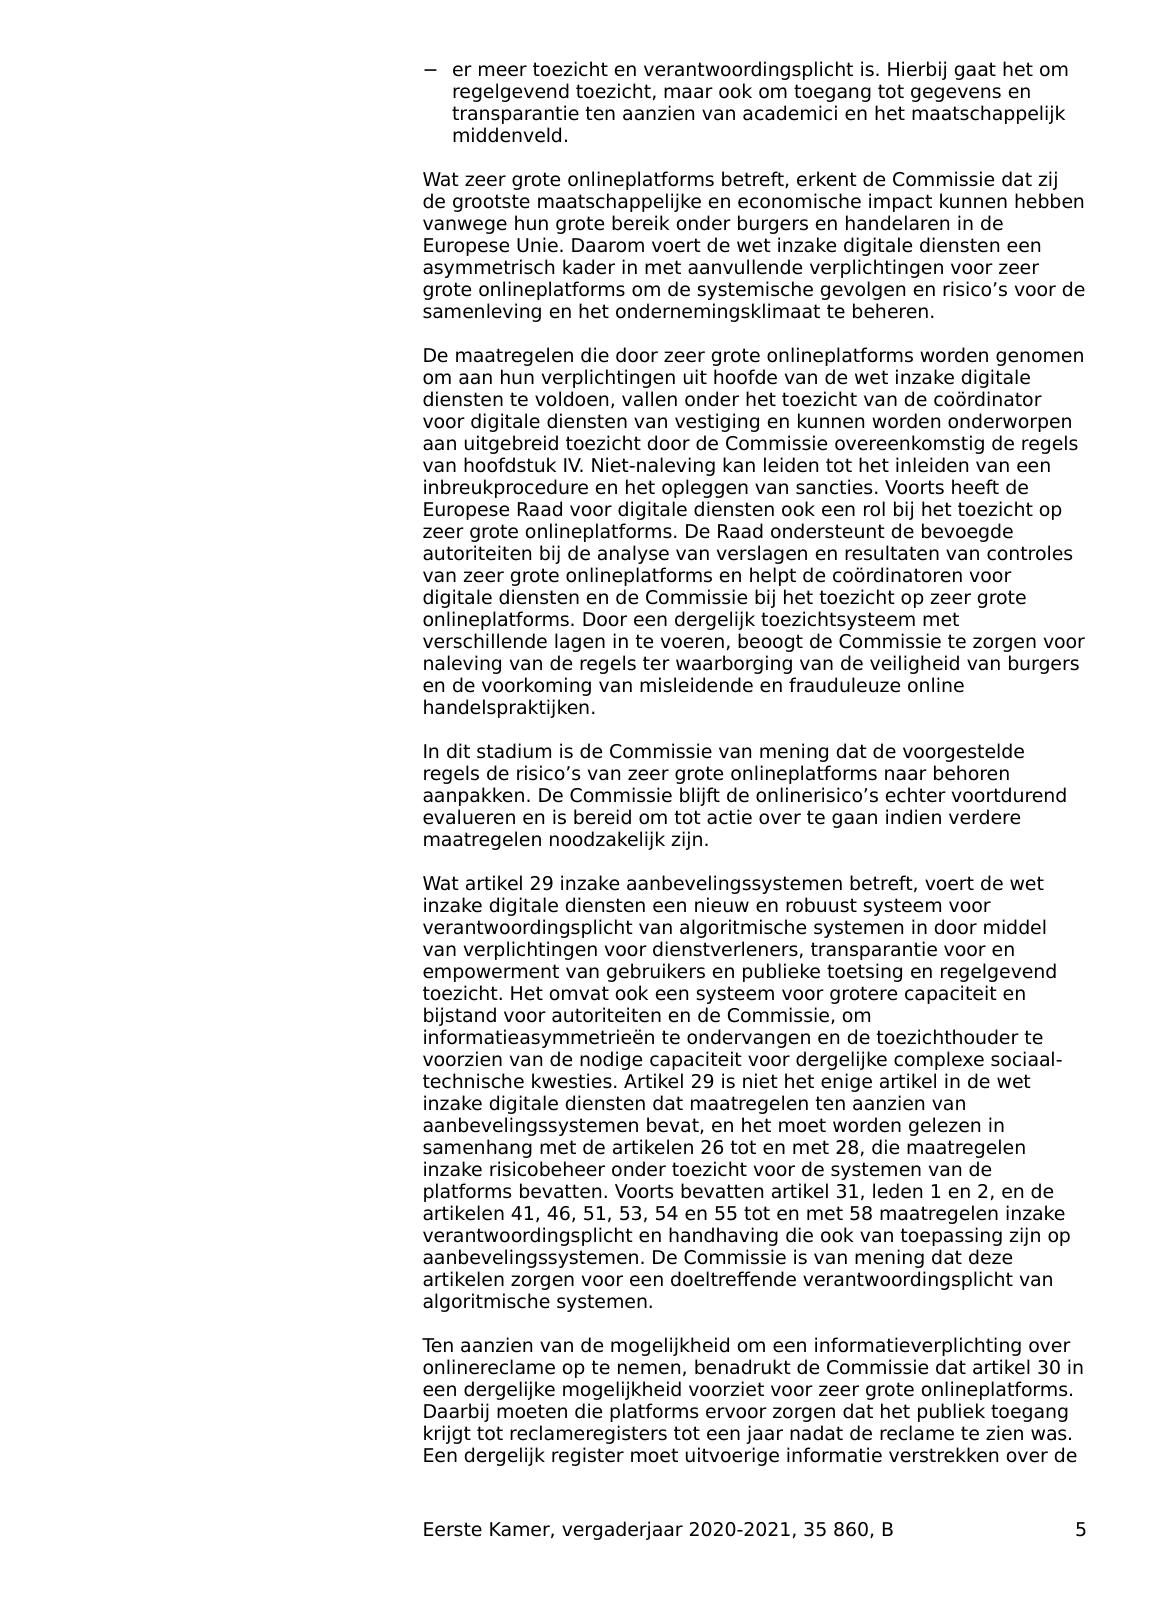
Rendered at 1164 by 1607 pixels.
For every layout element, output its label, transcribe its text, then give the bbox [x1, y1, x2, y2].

text Wat artikel 29 inzake aanbevelingssystemen betreft, voert de wet inzake digitale diensten een nieuw en robuust systeem voor verantwoordingsplicht van algoritmische systemen in door middel van verplichtingen voor dienstverleners, transparantie voor en empowerment van gebruikers en publieke toetsing en regelgevend toezicht. Het omvat ook een systeem voor grotere capaciteit en bijstand voor autoriteiten en de Commissie, om informatieasymmetrieën te ondervangen en de toezichthouder te voorzien van de nodige capaciteit voor dergelijke complexe sociaal-technische kwesties. Artikel 29 is niet het enige artikel in de wet inzake digitale diensten dat maatregelen ten aanzien van aanbevelingssystemen bevat, en het moet worden gelezen in samenhang met de artikelen 26 tot en met 28, die maatregelen inzake risicobeheer onder toezicht voor de systemen van de platforms bevatten. Voorts bevatten artikel 31, leden 1 en 2, en de artikelen 41, 46, 51, 53, 54 en 55 tot en met 58 maatregelen inzake verantwoordingsplicht en handhaving die ook van toepassing zijn op aanbevelingssystemen. De Commissie is van mening dat deze artikelen zorgen voor een doeltreffende verantwoordingsplicht van algoritmische systemen. [422, 873, 1087, 1313]
text Wat zeer grote onlineplatforms betreft, erkent de Commissie dat zij de grootste maatschappelijke en economische impact kunnen hebben vanwege hun grote bereik onder burgers en handelaren in de Europese Unie. Daarom voert de wet inzake digitale diensten een asymmetrisch kader in met aanvullende verplichtingen voor zeer grote onlineplatforms om de systemische gevolgen en risico’s voor de samenleving en het ondernemingsklimaat te beheren. [422, 169, 1087, 323]
text − er meer toezicht en verantwoordingsplicht is. Hierbij gaat het om regelgevend toezicht, maar ook om toegang tot gegevens en transparantie ten aanzien van academici en het maatschappelijk middenveld. [422, 59, 1087, 147]
text Ten aanzien van de mogelijkheid om een informatieverplichting over onlinereclame op te nemen, benadrukt de Commissie dat artikel 30 in een dergelijke mogelijkheid voorziet voor zeer grote onlineplatforms. Daarbij moeten die platforms ervoor zorgen dat het publiek toegang krijgt tot reclameregisters tot een jaar nadat de reclame te zien was. Een dergelijk register moet uitvoerige informatie verstrekken over de [422, 1335, 1087, 1467]
text In dit stadium is de Commissie van mening dat de voorgestelde regels de risico’s van zeer grote onlineplatforms naar behoren aanpakken. De Commissie blijft de onlinerisico’s echter voortdurend evalueren en is bereid om tot actie over te gaan indien verdere maatregelen noodzakelijk zijn. [422, 741, 1087, 851]
text De maatregelen die door zeer grote onlineplatforms worden genomen om aan hun verplichtingen uit hoofde van de wet inzake digitale diensten te voldoen, vallen onder het toezicht van de coördinator voor digitale diensten van vestiging en kunnen worden onderworpen aan uitgebreid toezicht door de Commissie overeenkomstig de regels van hoofdstuk IV. Niet-naleving kan leiden tot het inleiden van een inbreukprocedure en het opleggen van sancties. Voorts heeft de Europese Raad voor digitale diensten ook een rol bij het toezicht op zeer grote onlineplatforms. De Raad ondersteunt de bevoegde autoriteiten bij de analyse van verslagen en resultaten van controles van zeer grote onlineplatforms en helpt de coördinatoren voor digitale diensten en de Commissie bij het toezicht op zeer grote onlineplatforms. Door een dergelijk toezichtsysteem met verschillende lagen in te voeren, beoogt de Commissie te zorgen voor naleving van de regels ter waarborging van de veiligheid van burgers en de voorkoming van misleidende en frauduleuze online handelspraktijken. [422, 345, 1087, 719]
